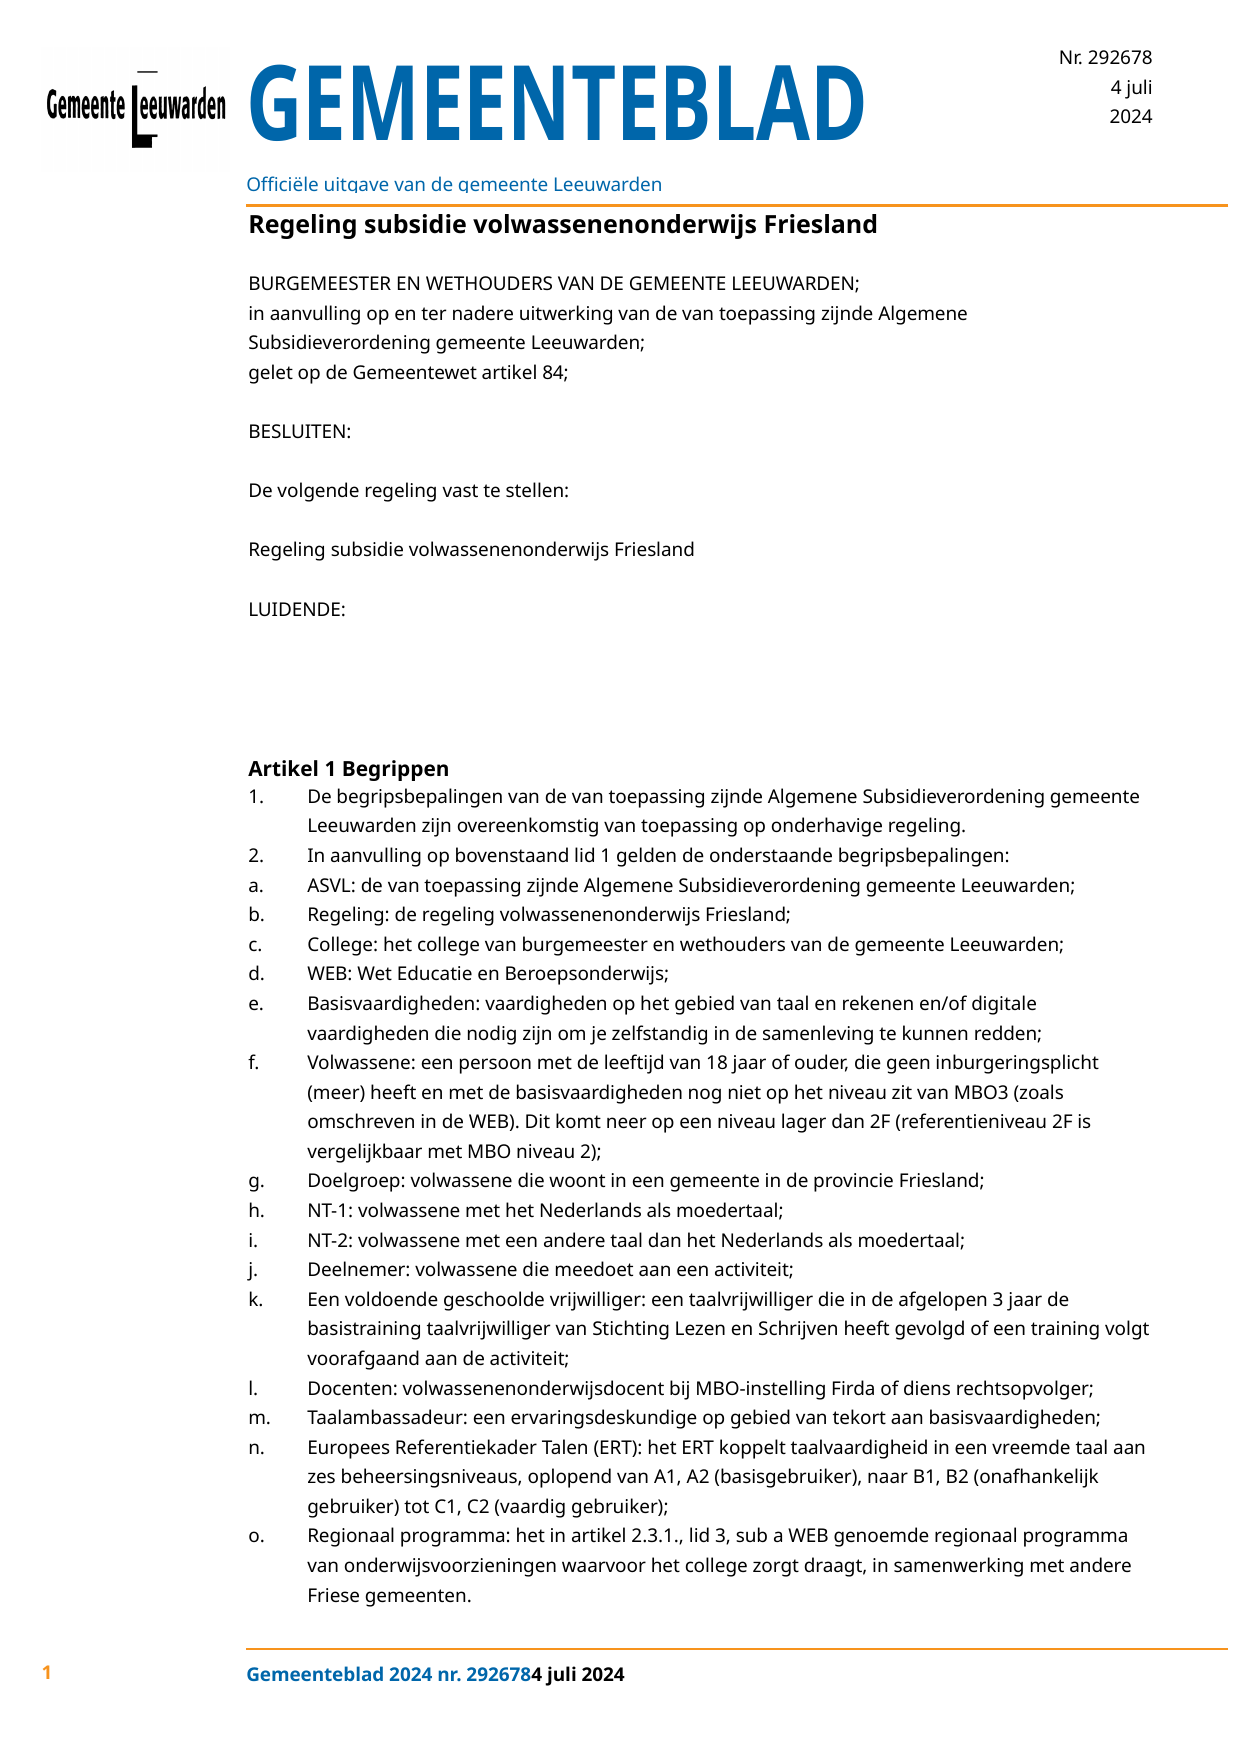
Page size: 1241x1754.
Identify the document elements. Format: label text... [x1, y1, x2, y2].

list Regionaal programma: het in artikel 2.3.1., lid 3, sub a WEB genoemde regionaal programma van onderwijsvoorzieningen waarvoor het college zorgt draagt, in samenwerking met andere Friese gemeenten. [248, 1523, 1152, 1607]
list Deelnemer: volwassene die meedoet aan een activiteit; [248, 1256, 1152, 1282]
text in aanvulling op en ter nadere uitwerking van de van toepassing zijnde Algemene Subsidieverordening gemeente Leeuwarden; [248, 300, 1152, 355]
text gelet op de Gemeentewet artikel 84; [248, 359, 1152, 385]
list Europees Referentiekader Talen (ERT): het ERT koppelt taalvaardigheid in een vreemde taal aan zes beheersingsniveaus, oplopend van A1, A2 (basisgebruiker), naar B1, B2 (onafhankelijk gebruiker) tot C1, C2 (vaardig gebruiker); [248, 1434, 1152, 1519]
list NT-1: volwassene met het Nederlands als moedertaal; [248, 1197, 1152, 1223]
text BURGEMEESTER EN WETHOUDERS VAN DE GEMEENTE LEEUWARDEN; [248, 270, 1152, 296]
text Regeling subsidie volwassenenonderwijs Friesland [248, 537, 1152, 562]
list College: het college van burgemeester en wethouders van de gemeente Leeuwarden; [248, 931, 1152, 957]
text De volgende regeling vast te stellen: [248, 477, 1152, 503]
list ASVL: de van toepassing zijnde Algemene Subsidieverordening gemeente Leeuwarden; [248, 872, 1152, 897]
text BESLUITEN: [248, 418, 1152, 444]
list De begripsbepalingen van de van toepassing zijnde Algemene Subsidieverordening gemeente Leeuwarden zijn overeenkomstig van toepassing op onderhavige regeling. [248, 783, 1152, 838]
text Artikel 1 Begrippen [248, 754, 1152, 783]
list WEB: Wet Educatie en Beroepsonderwijs; [248, 961, 1152, 986]
picture [41, 47, 231, 172]
list NT-2: volwassene met een andere taal dan het Nederlands als moedertaal; [248, 1227, 1152, 1252]
text Regeling subsidie volwassenenonderwijs Friesland [248, 207, 1152, 241]
list Doelgroep: volwassene die woont in een gemeente in de provincie Friesland; [248, 1168, 1152, 1193]
list Een voldoende geschoolde vrijwilliger: een taalvrijwilliger die in de afgelopen 3 jaar de basistraining taalvrijwilliger van Stichting Lezen en Schrijven heeft gevolgd of een training volgt voorafgaand aan de activiteit; [248, 1286, 1152, 1371]
text LUIDENDE: [248, 596, 1152, 621]
list In aanvulling op bovenstaand lid 1 gelden de onderstaande begripsbepalingen: [248, 842, 1152, 868]
list Taalambassadeur: een ervaringsdeskundige op gebied van tekort aan basisvaardigheden; [248, 1404, 1152, 1430]
list Regeling: de regeling volwassenenonderwijs Friesland; [248, 901, 1152, 927]
list Basisvaardigheden: vaardigheden op het gebied van taal en rekenen en/of digitale vaardigheden die nodig zijn om je zelfstandig in de samenleving te kunnen redden; [248, 990, 1152, 1045]
list Volwassene: een persoon met de leeftijd van 18 jaar of ouder, die geen inburgeringsplicht (meer) heeft en met de basisvaardigheden nog niet op het niveau zit van MBO3 (zoals omschreven in de WEB). Dit komt neer op een niveau lager dan 2F (referentieniveau 2F is vergelijkbaar met MBO niveau 2); [248, 1049, 1152, 1164]
list Docenten: volwassenenonderwijsdocent bij MBO-instelling Firda of diens rechtsopvolger; [248, 1375, 1152, 1400]
